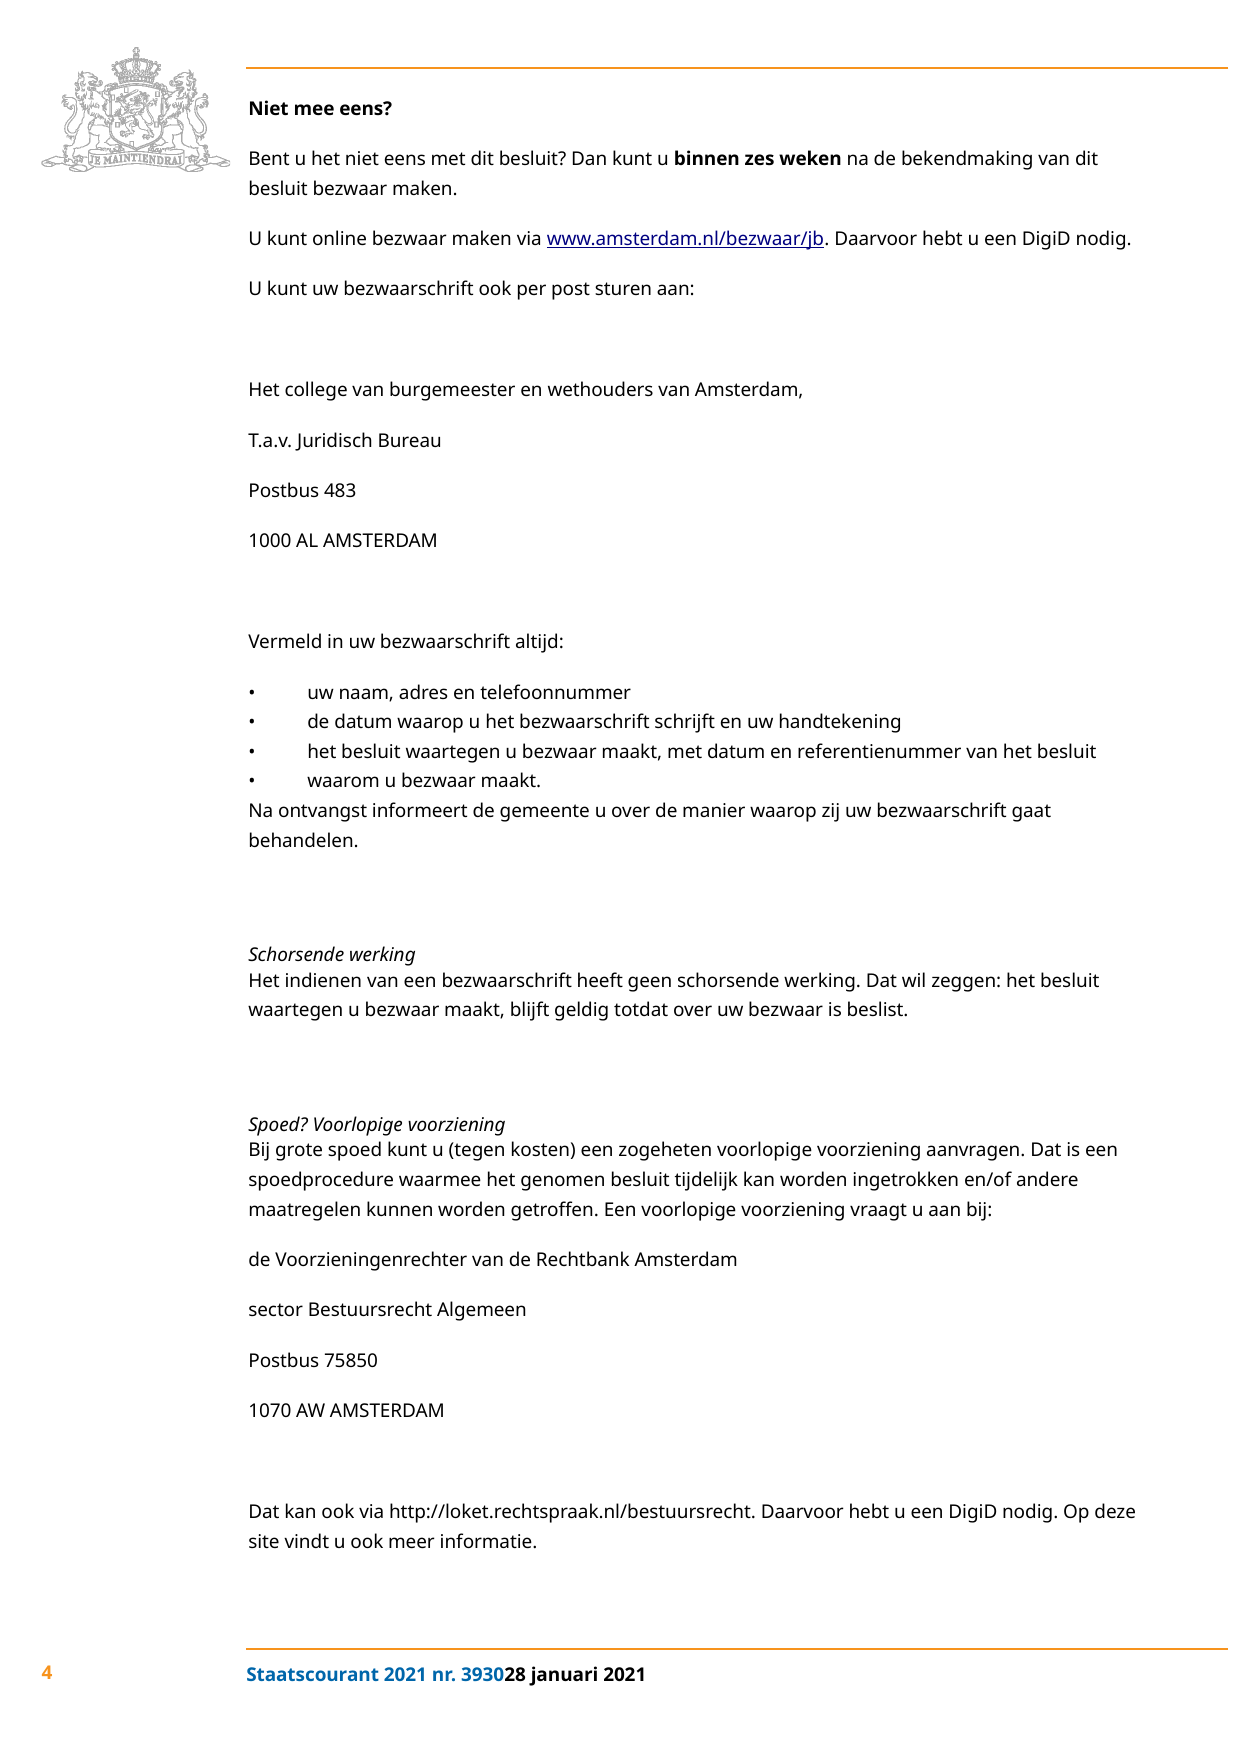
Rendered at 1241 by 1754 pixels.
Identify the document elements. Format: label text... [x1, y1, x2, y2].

text Bent u het niet eens met dit besluit? Dan kunt u binnen zes weken na de bekendmaking van dit besluit bezwaar maken. [248, 145, 1152, 201]
text Het indienen van een bezwaarschrift heeft geen schorsende werking. Dat wil zeggen: het besluit waartegen u bezwaar maakt, blijft geldig totdat over uw bezwaar is beslist. [248, 967, 1152, 1022]
text Dat kan ook via http://loket.rechtspraak.nl/bestuursrecht. Daarvoor hebt u een DigiD nodig. Op deze site vindt u ook meer informatie. [248, 1498, 1152, 1554]
list waarom u bezwaar maakt. [248, 768, 1152, 793]
text U kunt uw bezwaarschrift ook per post sturen aan: [248, 276, 1152, 301]
list het besluit waartegen u bezwaar maakt, met datum en referentienummer van het besluit [248, 738, 1152, 764]
list uw naam, adres en telefoonnummer [248, 679, 1152, 705]
list de datum waarop u het bezwaarschrift schrijft en uw handtekening [248, 708, 1152, 734]
text T.a.v. Juridisch Bureau [248, 427, 1152, 453]
text de Voorzieningenrechter van de Rechtbank Amsterdam [248, 1246, 1152, 1272]
text 1070 AW AMSTERDAM [248, 1397, 1152, 1423]
text Postbus 483 [248, 477, 1152, 503]
text Niet mee eens? [248, 95, 1152, 121]
text sector Bestuursrecht Algemeen [248, 1297, 1152, 1322]
picture [41, 47, 231, 172]
text 1000 AL AMSTERDAM [248, 528, 1152, 553]
text Bij grote spoed kunt u (tegen kosten) een zogeheten voorlopige voorziening aanvragen. Dat is een spoedprocedure waarmee het genomen besluit tijdelijk kan worden ingetrokken en/of andere maatregelen kunnen worden getroffen. Een voorlopige voorziening vraagt u aan bij: [248, 1137, 1152, 1222]
text Schorsende werking [248, 941, 1152, 967]
text Vermeld in uw bezwaarschrift altijd: [248, 628, 1152, 654]
text Postbus 75850 [248, 1347, 1152, 1373]
text Na ontvangst informeert de gemeente u over de manier waarop zij uw bezwaarschrift gaat behandelen. [248, 797, 1152, 853]
text Spoed? Voorlopige voorziening [248, 1111, 1152, 1137]
text Het college van burgemeester en wethouders van Amsterdam, [248, 376, 1152, 402]
text U kunt online bezwaar maken via www.amsterdam.nl/bezwaar/jb. Daarvoor hebt u een DigiD nodig. [248, 225, 1152, 251]
